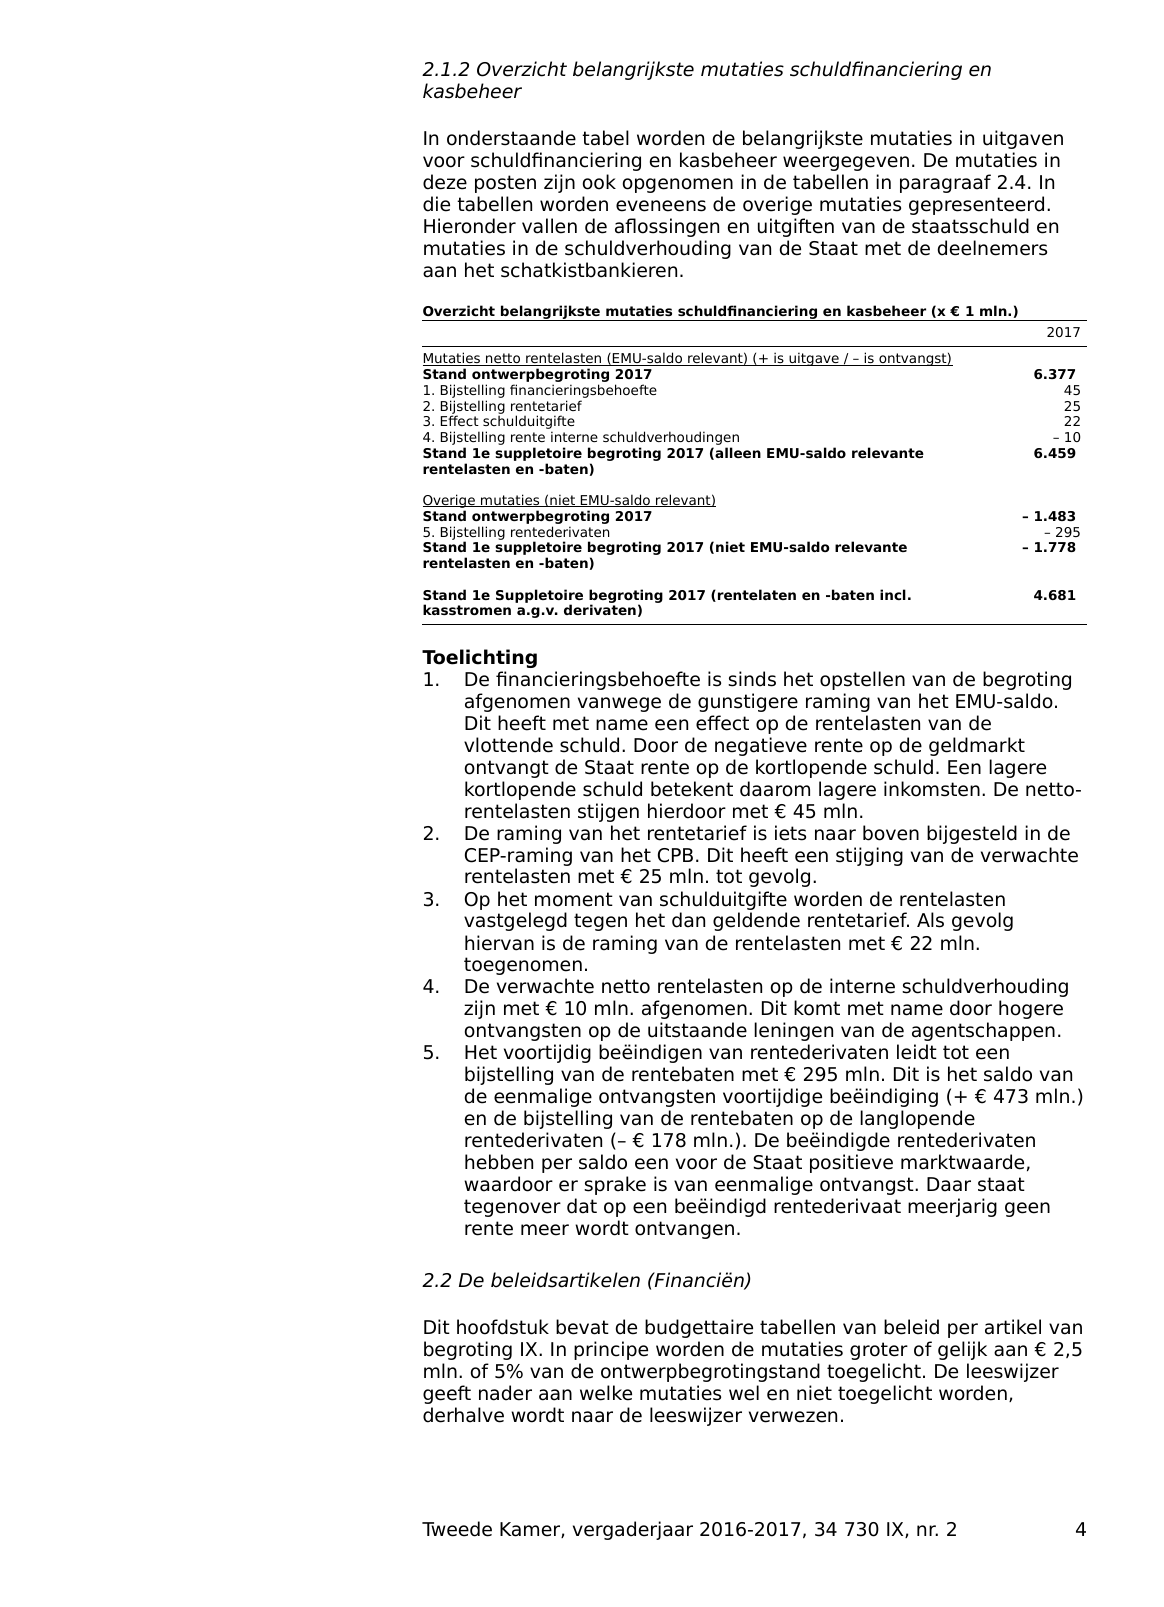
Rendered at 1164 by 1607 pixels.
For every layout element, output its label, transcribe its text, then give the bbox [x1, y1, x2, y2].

table_cell – 1.483 [969, 509, 1087, 524]
subtitle 2.1.2 Overzicht belangrijkste mutaties schuldfinanciering en kasbeheer [422, 59, 1087, 103]
text 1. De financieringsbehoefte is sinds het opstellen van de begroting afgenomen vanwege de gunstigere raming van het EMU-saldo. Dit heeft met name een effect op de rentelasten van de vlottende schuld. Door de negatieve rente op de geldmarkt ontvangt de Staat rente op de kortlopende schuld. Een lagere kortlopende schuld betekent daarom lagere inkomsten. De netto-rentelasten stijgen hierdoor met € 45 mln. [422, 669, 1087, 822]
table_cell 4. Bijstelling rente interne schuldverhoudingen [422, 430, 968, 446]
table_cell Stand ontwerpbegroting 2017 [422, 367, 968, 383]
table_cell 1. Bijstelling financieringsbehoefte [422, 383, 968, 398]
text In onderstaande tabel worden de belangrijkste mutaties in uitgaven voor schuldfinanciering en kasbeheer weergegeven. De mutaties in deze posten zijn ook opgenomen in de tabellen in paragraaf 2.4. In die tabellen worden eveneens de overige mutaties gepresenteerd. Hieronder vallen de aflossingen en uitgiften van de staatsschuld en mutaties in de schuldverhouding van de Staat met de deelnemers aan het schatkistbankieren. [422, 128, 1087, 282]
text 4. De verwachte netto rentelasten op de interne schuldverhouding zijn met € 10 mln. afgenomen. Dit komt met name door hogere ontvangsten op de uitstaande leningen van de agentschappen. [422, 976, 1087, 1042]
subtitle Toelichting [422, 647, 1087, 669]
table_cell Stand 1e suppletoire begroting 2017 (alleen EMU-saldo relevante rentelasten en -baten) [422, 446, 968, 477]
table_cell [969, 347, 1087, 367]
table_cell 2017 [969, 321, 1087, 346]
table_cell [422, 572, 968, 587]
text 5. Het voortijdig beëindigen van rentederivaten leidt tot een bijstelling van de rentebaten met € 295 mln. Dit is het saldo van de eenmalige ontvangsten voortijdige beëindiging (+ € 473 mln.) en de bijstelling van de rentebaten op de langlopende rentederivaten (– € 178 mln.). De beëindigde rentederivaten hebben per saldo een voor de Staat positieve marktwaarde, waardoor er sprake is van eenmalige ontvangst. Daar staat tegenover dat op een beëindigd rentederivaat meerjarig geen rente meer wordt ontvangen. [422, 1042, 1087, 1240]
table_cell Overige mutaties (niet EMU-saldo relevant) [422, 493, 968, 509]
table_cell [969, 493, 1087, 509]
table_cell Stand 1e suppletoire begroting 2017 (niet EMU-saldo relevante rentelasten en -baten) [422, 540, 968, 572]
table_cell 22 [969, 414, 1087, 430]
table_cell [969, 572, 1087, 587]
table_cell – 1.778 [969, 540, 1087, 572]
subtitle 2.2 De beleidsartikelen (Financiën) [422, 1270, 1087, 1292]
table_cell Mutaties netto rentelasten (EMU-saldo relevant) (+ is uitgave / – is ontvangst) [422, 347, 968, 367]
table_cell Stand 1e Suppletoire begroting 2017 (rentelaten en -baten incl. kasstromen a.g.v. derivaten) [422, 587, 968, 623]
table_cell 6.459 [969, 446, 1087, 477]
table_cell 5. Bijstelling rentederivaten [422, 524, 968, 540]
table_cell – 10 [969, 430, 1087, 446]
table_cell 25 [969, 399, 1087, 414]
text 2. De raming van het rentetarief is iets naar boven bijgesteld in de CEP-raming van het CPB. Dit heeft een stijging van de verwachte rentelasten met € 25 mln. tot gevolg. [422, 822, 1087, 888]
table_cell – 295 [969, 524, 1087, 540]
table_cell 6.377 [969, 367, 1087, 383]
table_cell [422, 321, 968, 346]
table_cell Stand ontwerpbegroting 2017 [422, 509, 968, 524]
text Dit hoofdstuk bevat de budgettaire tabellen van beleid per artikel van begroting IX. In principe worden de mutaties groter of gelijk aan € 2,5 mln. of 5% van de ontwerpbegrotingstand toegelicht. De leeswijzer geeft nader aan welke mutaties wel en niet toegelicht worden, derhalve wordt naar de leeswijzer verwezen. [422, 1317, 1087, 1427]
table_cell 4.681 [969, 587, 1087, 623]
table_cell [969, 477, 1087, 493]
text 3. Op het moment van schulduitgifte worden de rentelasten vastgelegd tegen het dan geldende rentetarief. Als gevolg hiervan is de raming van de rentelasten met € 22 mln. toegenomen. [422, 888, 1087, 976]
table_header Overzicht belangrijkste mutaties schuldfinanciering en kasbeheer (x € 1 mln.) [422, 304, 1087, 319]
table_cell 45 [969, 383, 1087, 398]
table_cell 3. Effect schulduitgifte [422, 414, 968, 430]
table_cell 2. Bijstelling rentetarief [422, 399, 968, 414]
table_cell [422, 477, 968, 493]
